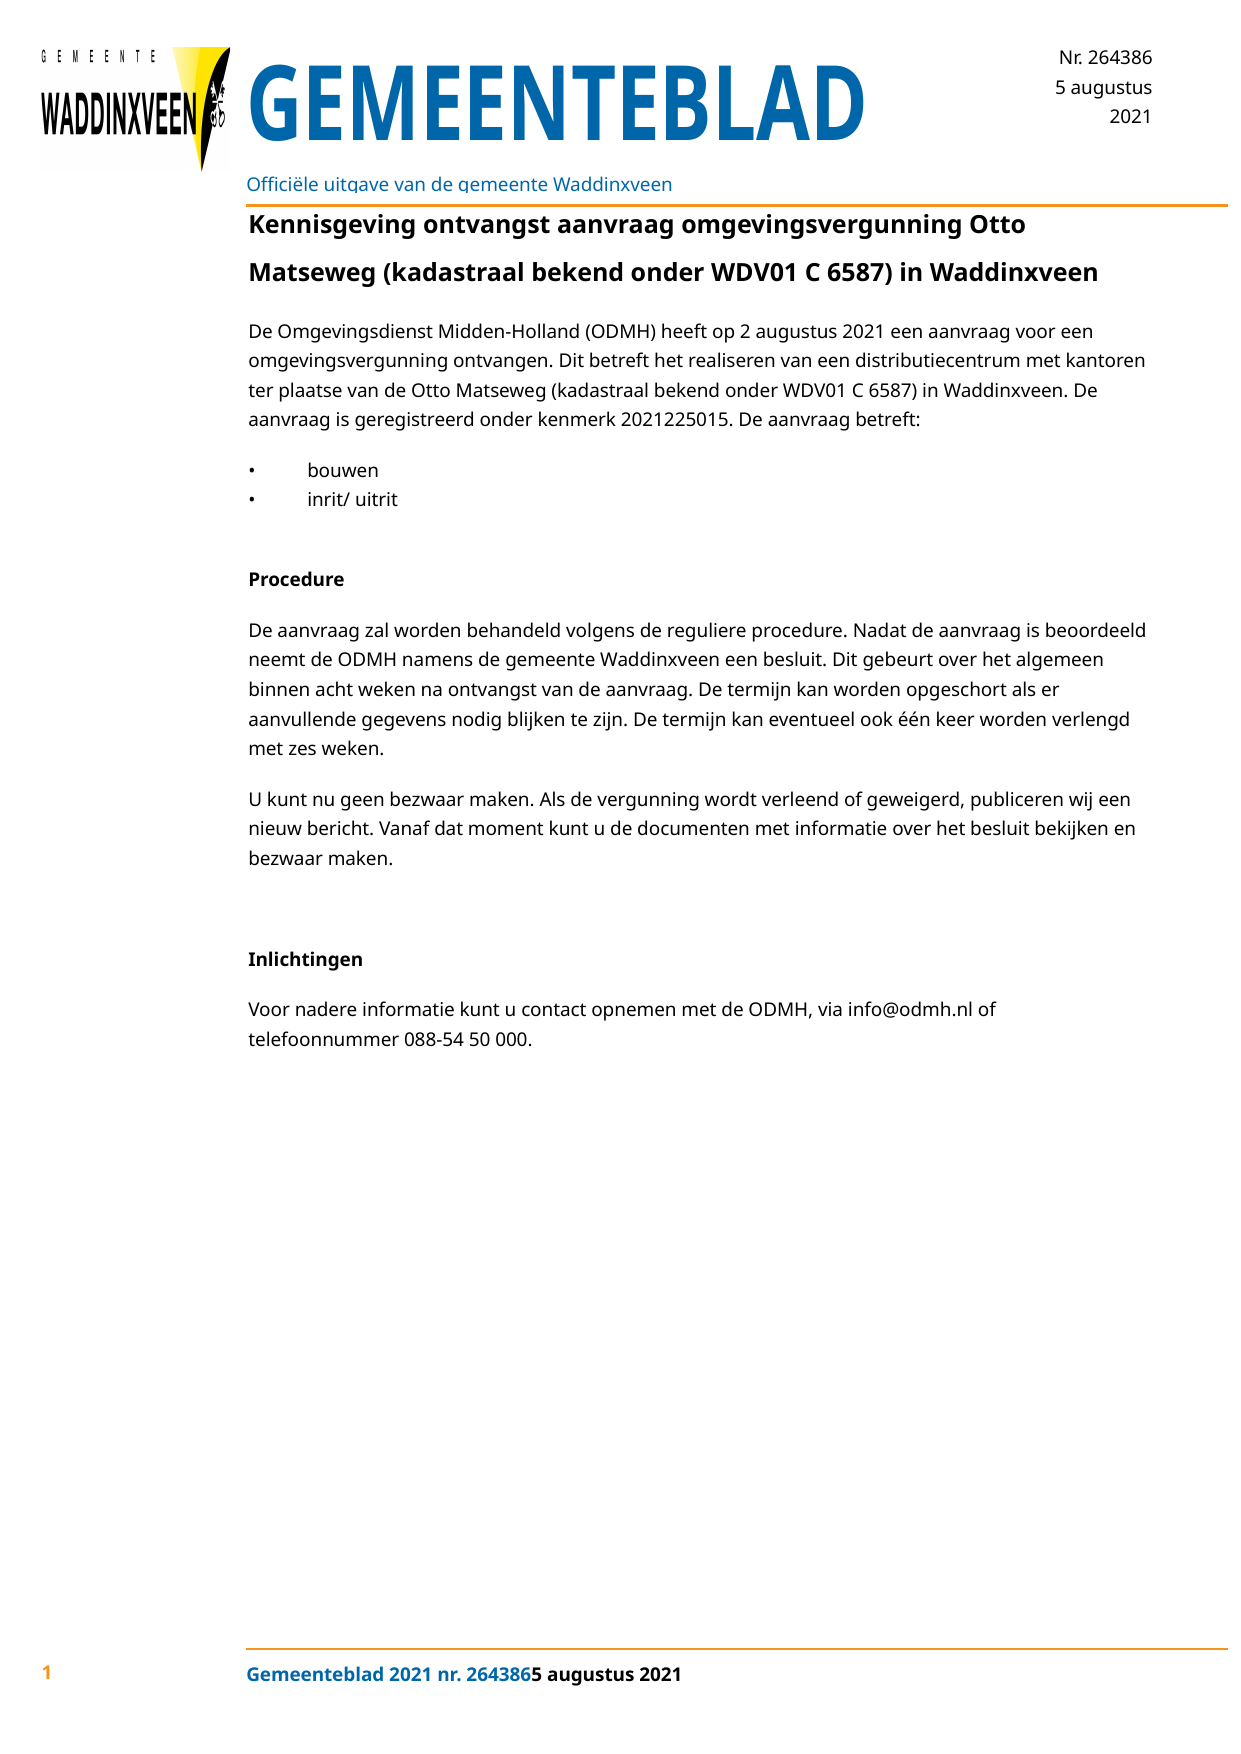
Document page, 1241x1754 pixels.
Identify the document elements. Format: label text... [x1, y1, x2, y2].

text Voor nadere informatie kunt u contact opnemen met de ODMH, via info@odmh.nl of telefoonnummer 088-54 50 000. [248, 996, 1152, 1052]
text U kunt nu geen bezwaar maken. Als de vergunning wordt verleend of geweigerd, publiceren wij een nieuw bericht. Vanaf dat moment kunt u de documenten met informatie over het besluit bekijken en bezwaar maken. [248, 786, 1152, 871]
list bouwen [248, 457, 1152, 483]
picture [41, 47, 231, 172]
text Procedure [248, 567, 1152, 592]
list inrit/ uitrit [248, 487, 1152, 512]
text Kennisgeving ontvangst aanvraag omgevingsvergunning Otto Matseweg (kadastraal bekend onder WDV01 C 6587) in Waddinxveen [248, 207, 1152, 288]
text Inlichtingen [248, 946, 1152, 972]
text De Omgevingsdienst Midden-Holland (ODMH) heeft op 2 augustus 2021 een aanvraag voor een omgevingsvergunning ontvangen. Dit betreft het realiseren van een distributiecentrum met kantoren ter plaatse van de Otto Matseweg (kadastraal bekend onder WDV01 C 6587) in Waddinxveen. De aanvraag is geregistreerd onder kenmerk 2021225015. De aanvraag betreft: [248, 318, 1152, 432]
text De aanvraag zal worden behandeld volgens de reguliere procedure. Nadat de aanvraag is beoordeeld neemt de ODMH namens de gemeente Waddinxveen een besluit. Dit gebeurt over het algemeen binnen acht weken na ontvangst van de aanvraag. De termijn kan worden opgeschort als er aanvullende gegevens nodig blijken te zijn. De termijn kan eventueel ook één keer worden verlengd met zes weken. [248, 617, 1152, 761]
